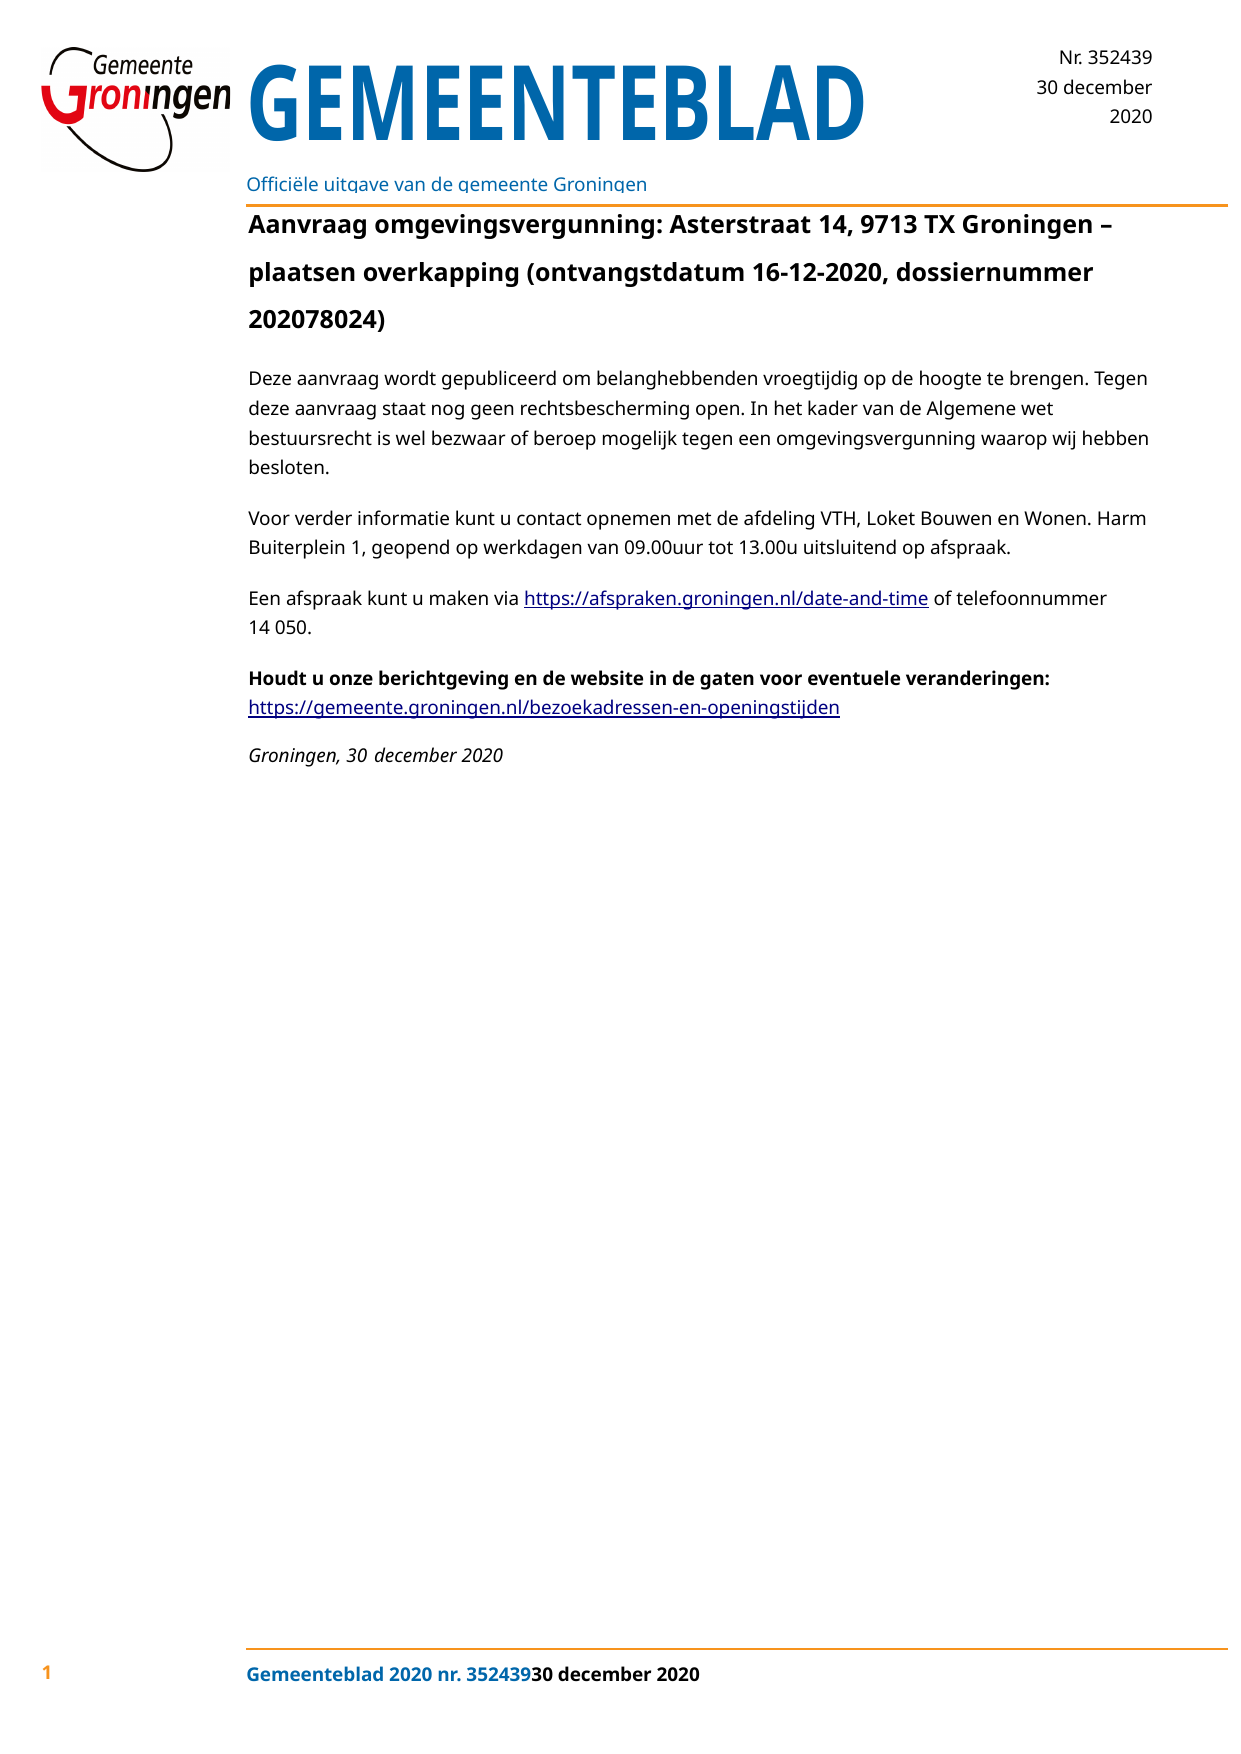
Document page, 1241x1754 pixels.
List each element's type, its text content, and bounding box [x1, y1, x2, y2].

text Een afspraak kunt u maken via https://afspraken.groningen.nl/date-and-time of telefoonnummer 14 050. [248, 585, 1152, 640]
picture [41, 47, 231, 172]
text Voor verder informatie kunt u contact opnemen met de afdeling VTH, Loket Bouwen en Wonen. Harm Buiterplein 1, geopend op werkdagen van 09.00uur tot 13.00u uitsluitend op afspraak. [248, 505, 1152, 560]
text Houdt u onze berichtgeving en de website in de gaten voor eventuele veranderingen: https://gemeente.groningen.nl/bezoekadressen-en-openingstijden [248, 665, 1152, 720]
text Groningen, 30 december 2020 [248, 742, 1152, 768]
text Deze aanvraag wordt gepubliceerd om belanghebbenden vroegtijdig op de hoogte te brengen. Tegen deze aanvraag staat nog geen rechtsbescherming open. In het kader van de Algemene wet bestuursrecht is wel bezwaar of beroep mogelijk tegen een omgevingsvergunning waarop wij hebben besloten. [248, 366, 1152, 480]
text Aanvraag omgevingsvergunning: Asterstraat 14, 9713 TX Groningen – plaatsen overkapping (ontvangstdatum 16-12-2020, dossiernummer 202078024) [248, 207, 1152, 336]
